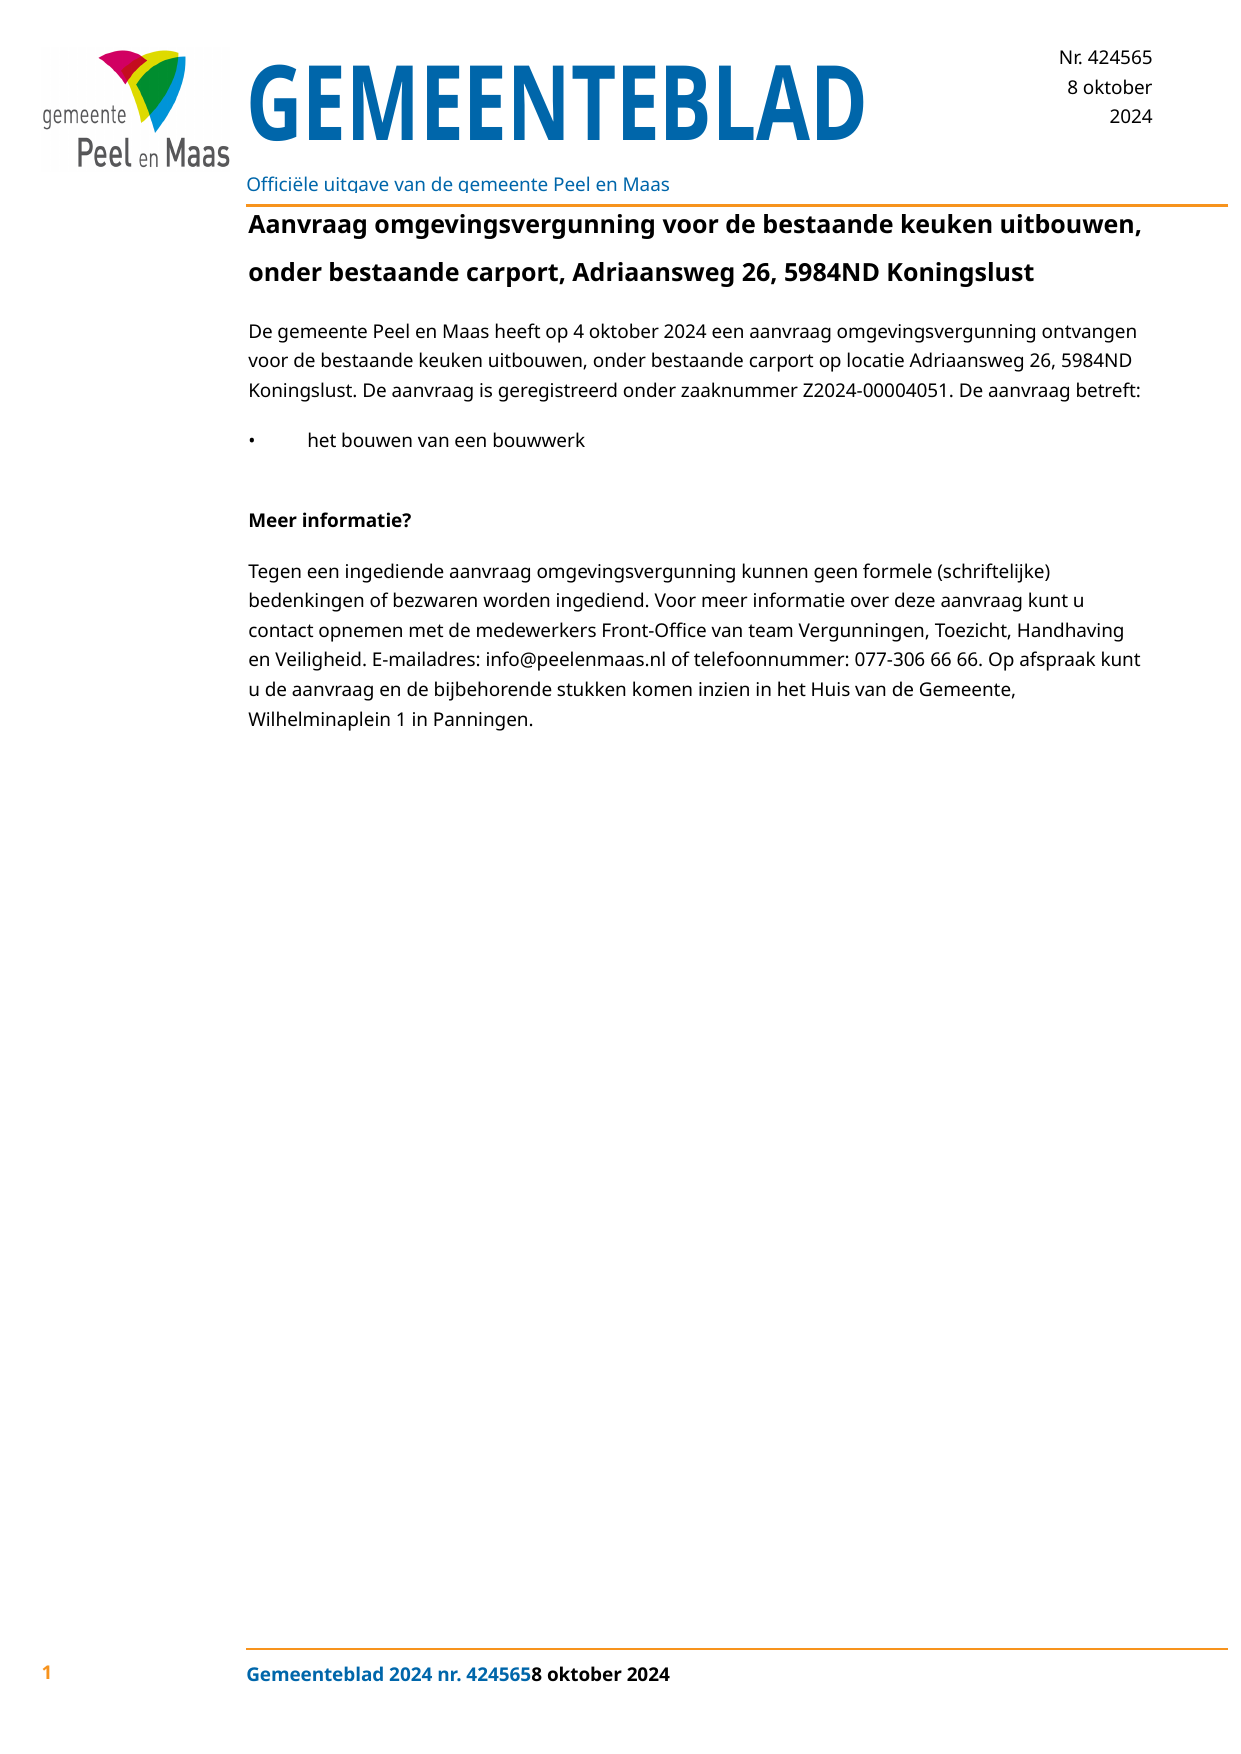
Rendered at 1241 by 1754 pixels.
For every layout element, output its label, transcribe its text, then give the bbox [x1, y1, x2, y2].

text De gemeente Peel en Maas heeft op 4 oktober 2024 een aanvraag omgevingsvergunning ontvangen voor de bestaande keuken uitbouwen, onder bestaande carport op locatie Adriaansweg 26, 5984ND Koningslust. De aanvraag is geregistreerd onder zaaknummer Z2024-00004051. De aanvraag betreft: [248, 318, 1152, 403]
text Tegen een ingediende aanvraag omgevingsvergunning kunnen geen formele (schriftelijke) bedenkingen of bezwaren worden ingediend. Voor meer informatie over deze aanvraag kunt u contact opnemen met de medewerkers Front-Office van team Vergunningen, Toezicht, Handhaving en Veiligheid. E-mailadres: info@peelenmaas.nl of telefoonnummer: 077-306 66 66. Op afspraak kunt u de aanvraag en de bijbehorende stukken komen inzien in het Huis van de Gemeente, Wilhelminaplein 1 in Panningen. [248, 558, 1152, 732]
picture [41, 47, 231, 172]
list het bouwen van een bouwwerk [248, 427, 1152, 453]
text Meer informatie? [248, 507, 1152, 533]
text Aanvraag omgevingsvergunning voor de bestaande keuken uitbouwen, onder bestaande carport, Adriaansweg 26, 5984ND Koningslust [248, 207, 1152, 288]
